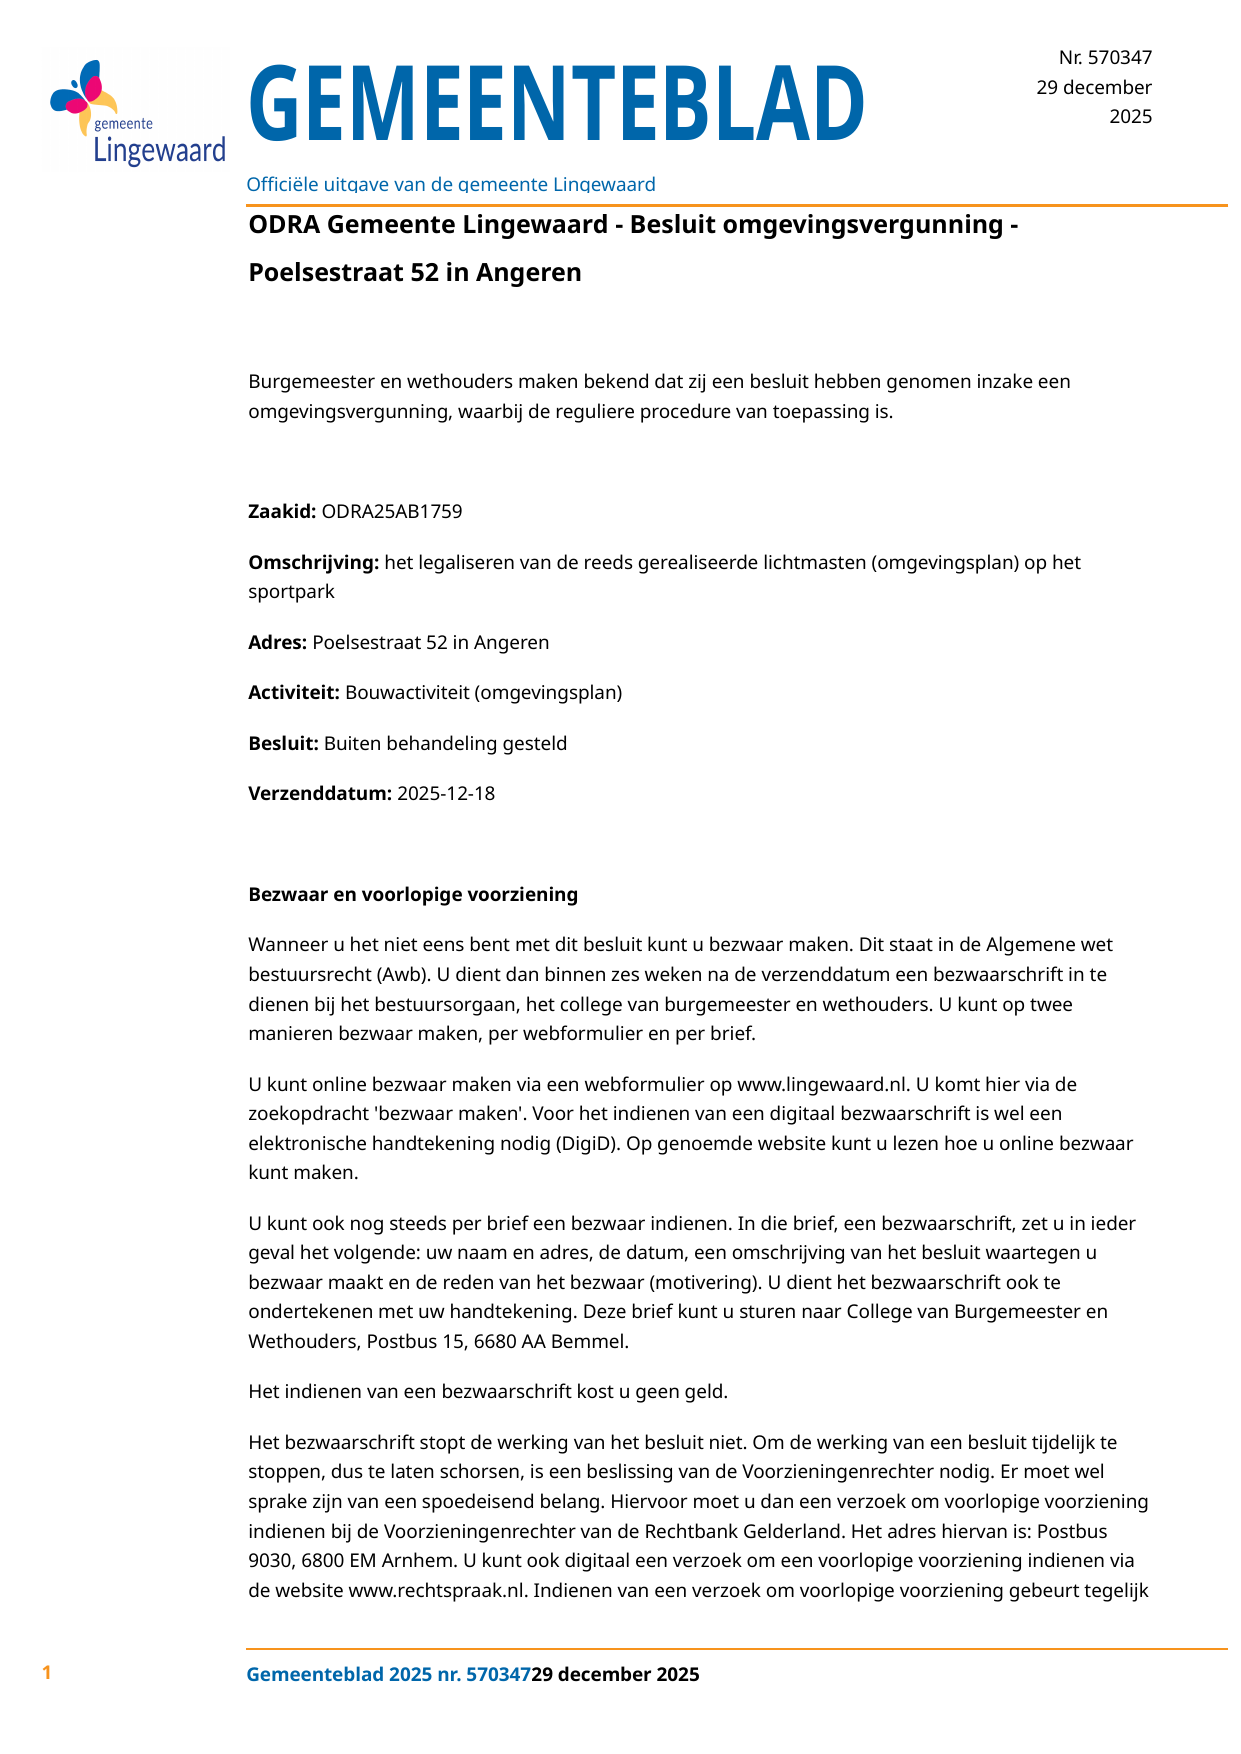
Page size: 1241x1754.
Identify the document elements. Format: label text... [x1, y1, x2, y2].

text Besluit: Buiten behandeling gesteld [248, 730, 1152, 756]
text Zaakid: ODRA25AB1759 [248, 499, 1152, 524]
text Bezwaar en voorlopige voorziening [248, 881, 1152, 907]
text Verzenddatum: 2025-12-18 [248, 780, 1152, 806]
text Activiteit: Bouwactiviteit (omgevingsplan) [248, 679, 1152, 705]
text Het indienen van een bezwaarschrift kost u geen geld. [248, 1379, 1152, 1404]
text U kunt online bezwaar maken via een webformulier op www.lingewaard.nl. U komt hier via de zoekopdracht 'bezwaar maken'. Voor het indienen van een digitaal bezwaarschrift is wel een elektronische handtekening nodig (DigiD). Op genoemde website kunt u lezen hoe u online bezwaar kunt maken. [248, 1071, 1152, 1185]
text U kunt ook nog steeds per brief een bezwaar indienen. In die brief, een bezwaarschrift, zet u in ieder geval het volgende: uw naam en adres, de datum, een omschrijving van het besluit waartegen u bezwaar maakt en de reden van het bezwaar (motivering). U dient het bezwaarschrift ook te ondertekenen met uw handtekening. Deze brief kunt u sturen naar College van Burgemeester en Wethouders, Postbus 15, 6680 AA Bemmel. [248, 1210, 1152, 1354]
text Omschrijving: het legaliseren van de reeds gerealiseerde lichtmasten (omgevingsplan) op het sportpark [248, 549, 1152, 604]
text Het bezwaarschrift stopt de werking van het besluit niet. Om de werking van een besluit tijdelijk te stoppen, dus te laten schorsen, is een beslissing van de Voorzieningenrechter nodig. Er moet wel sprake zijn van een spoedeisend belang. Hiervoor moet u dan een verzoek om voorlopige voorziening indienen bij de Voorzieningenrechter van de Rechtbank Gelderland. Het adres hiervan is: Postbus 9030, 6800 EM Arnhem. U kunt ook digitaal een verzoek om een voorlopige voorziening indienen via de website www.rechtspraak.nl. Indienen van een verzoek om voorlopige voorziening gebeurt tegelijk [248, 1429, 1152, 1603]
picture [41, 47, 231, 172]
text ODRA Gemeente Lingewaard - Besluit omgevingsvergunning - Poelsestraat 52 in Angeren [248, 207, 1152, 288]
text Burgemeester en wethouders maken bekend dat zij een besluit hebben genomen inzake een omgevingsvergunning, waarbij de reguliere procedure van toepassing is. [248, 368, 1152, 424]
text Wanneer u het niet eens bent met dit besluit kunt u bezwaar maken. Dit staat in de Algemene wet bestuursrecht (Awb). U dient dan binnen zes weken na de verzenddatum een bezwaarschrift in te dienen bij het bestuursorgaan, het college van burgemeester en wethouders. U kunt op twee manieren bezwaar maken, per webformulier en per brief. [248, 932, 1152, 1046]
text Adres: Poelsestraat 52 in Angeren [248, 629, 1152, 655]
